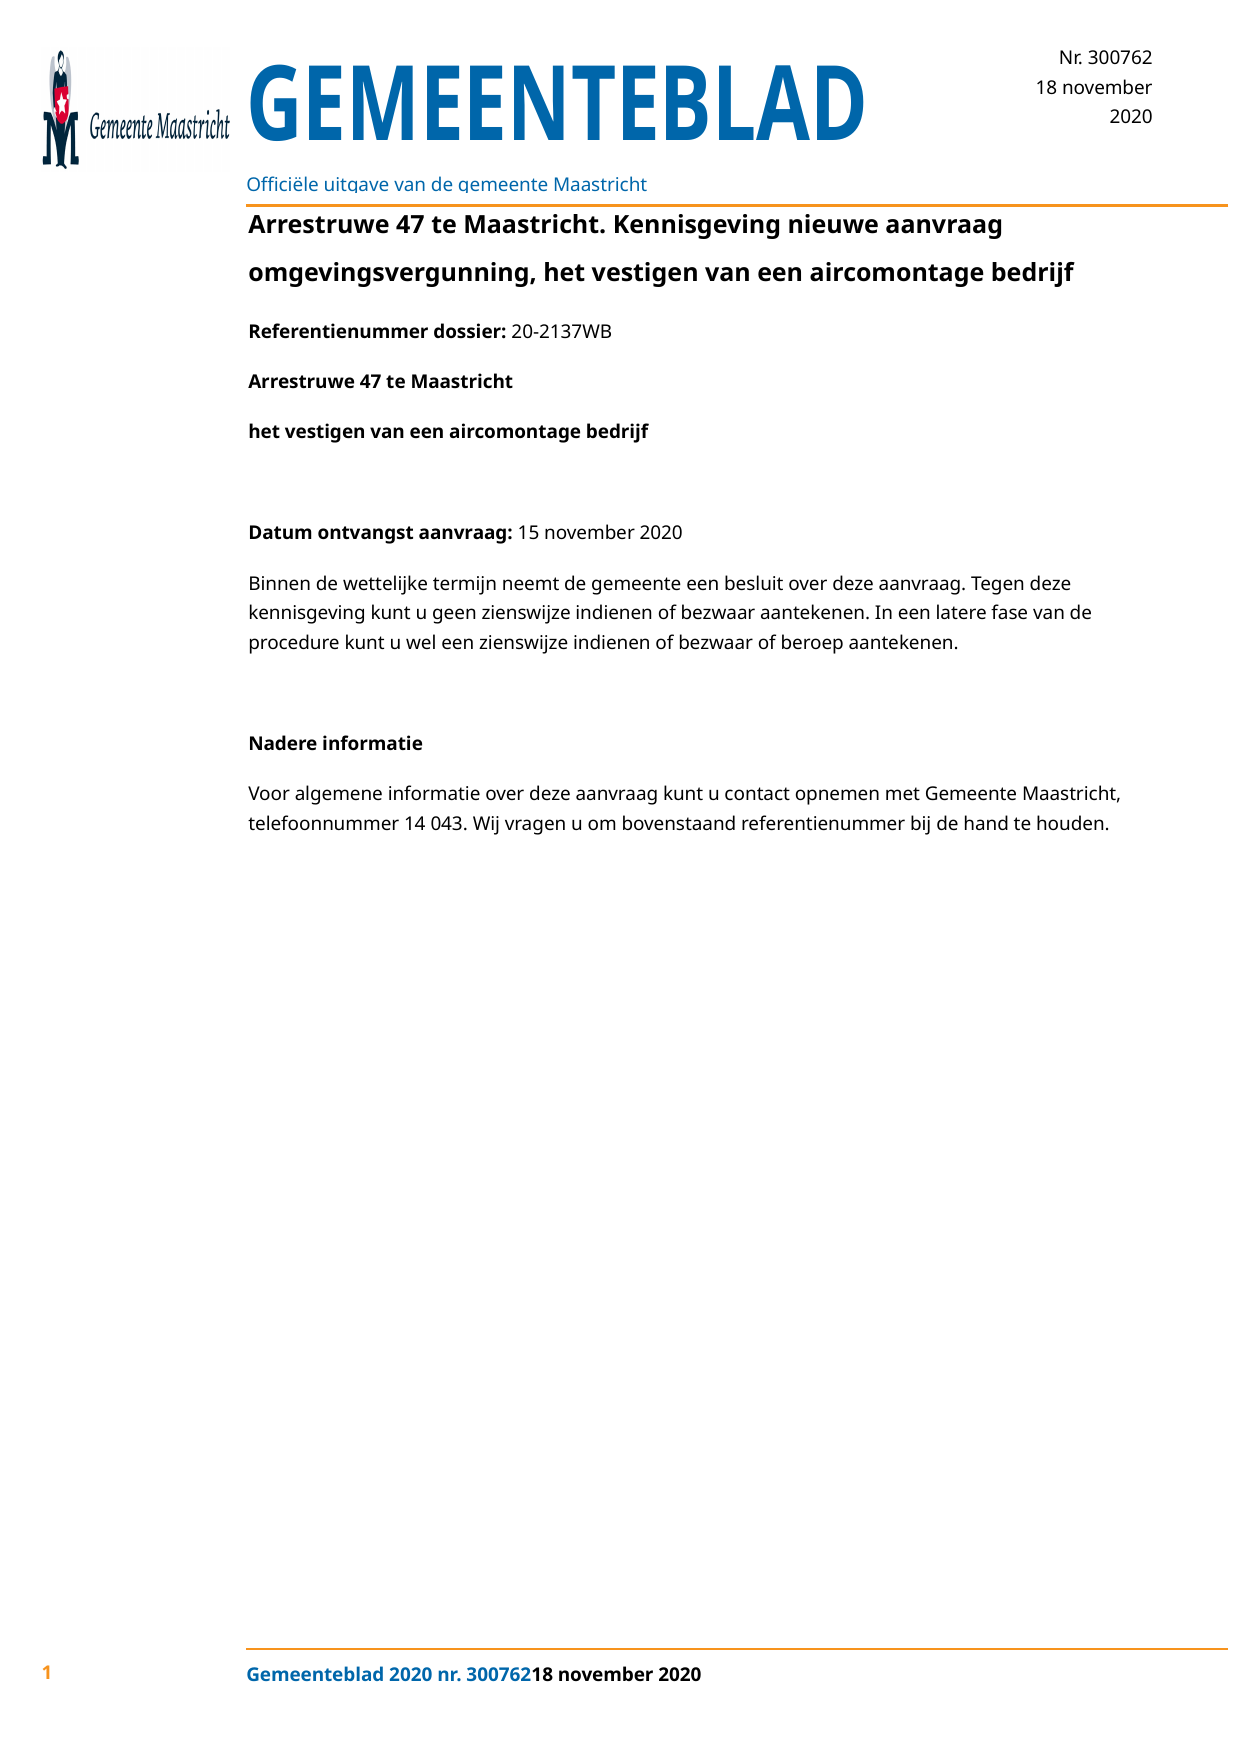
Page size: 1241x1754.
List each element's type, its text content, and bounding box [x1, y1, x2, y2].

text Referentienummer dossier: 20-2137WB [248, 318, 1152, 344]
text het vestigen van een aircomontage bedrijf [248, 419, 1152, 444]
text Datum ontvangst aanvraag: 15 november 2020 [248, 519, 1152, 545]
text Binnen de wettelijke termijn neemt de gemeente een besluit over deze aanvraag. Tegen deze kennisgeving kunt u geen zienswijze indienen of bezwaar aantekenen. In een latere fase van de procedure kunt u wel een zienswijze indienen of bezwaar of beroep aantekenen. [248, 570, 1152, 655]
text Voor algemene informatie over deze aanvraag kunt u contact opnemen met Gemeente Maastricht, telefoonnummer 14 043. Wij vragen u om bovenstaand referentienummer bij de hand te houden. [248, 780, 1152, 836]
text Arrestruwe 47 te Maastricht [248, 368, 1152, 394]
picture [41, 47, 231, 172]
text Arrestruwe 47 te Maastricht. Kennisgeving nieuwe aanvraag omgevingsvergunning, het vestigen van een aircomontage bedrijf [248, 207, 1152, 288]
text Nadere informatie [248, 730, 1152, 756]
